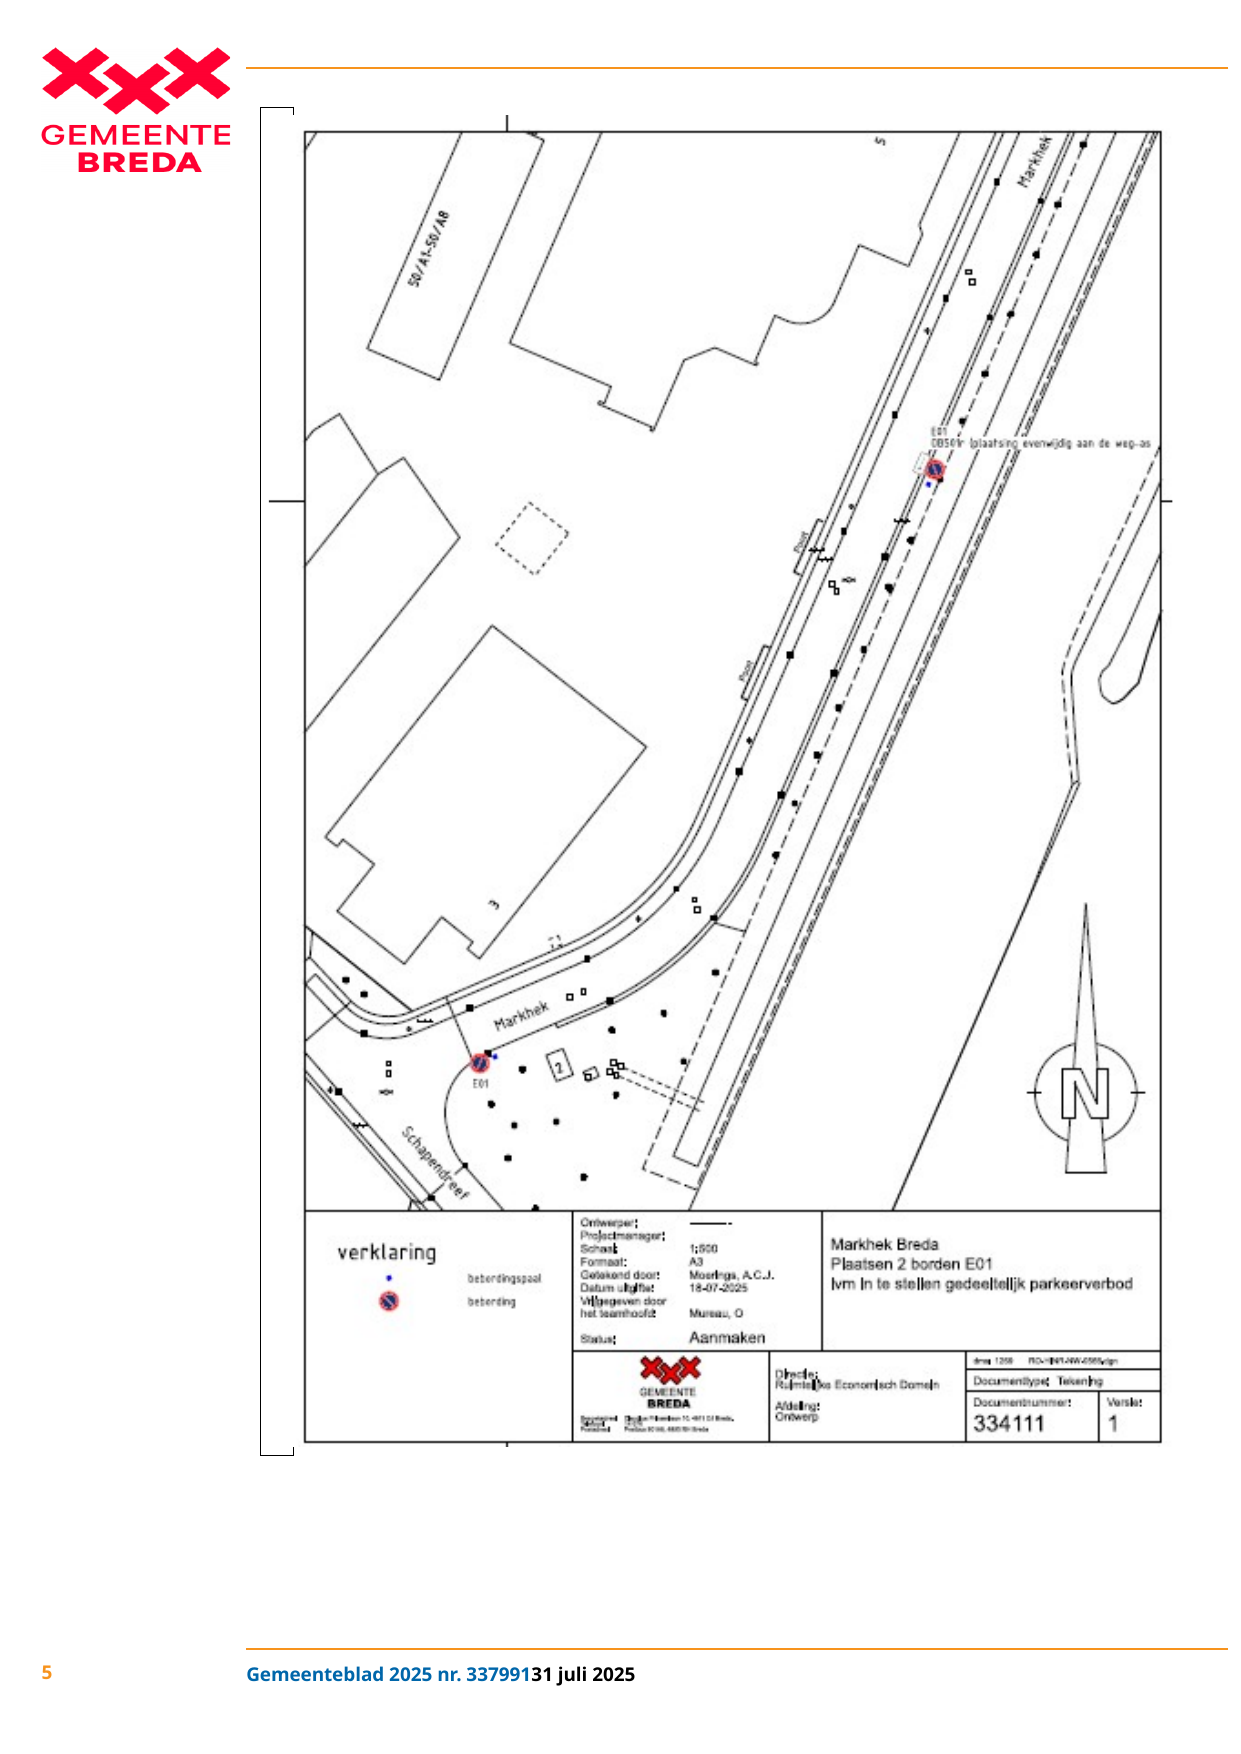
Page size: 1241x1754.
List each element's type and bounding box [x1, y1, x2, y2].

picture [41, 47, 231, 172]
picture [268, 115, 1173, 1447]
